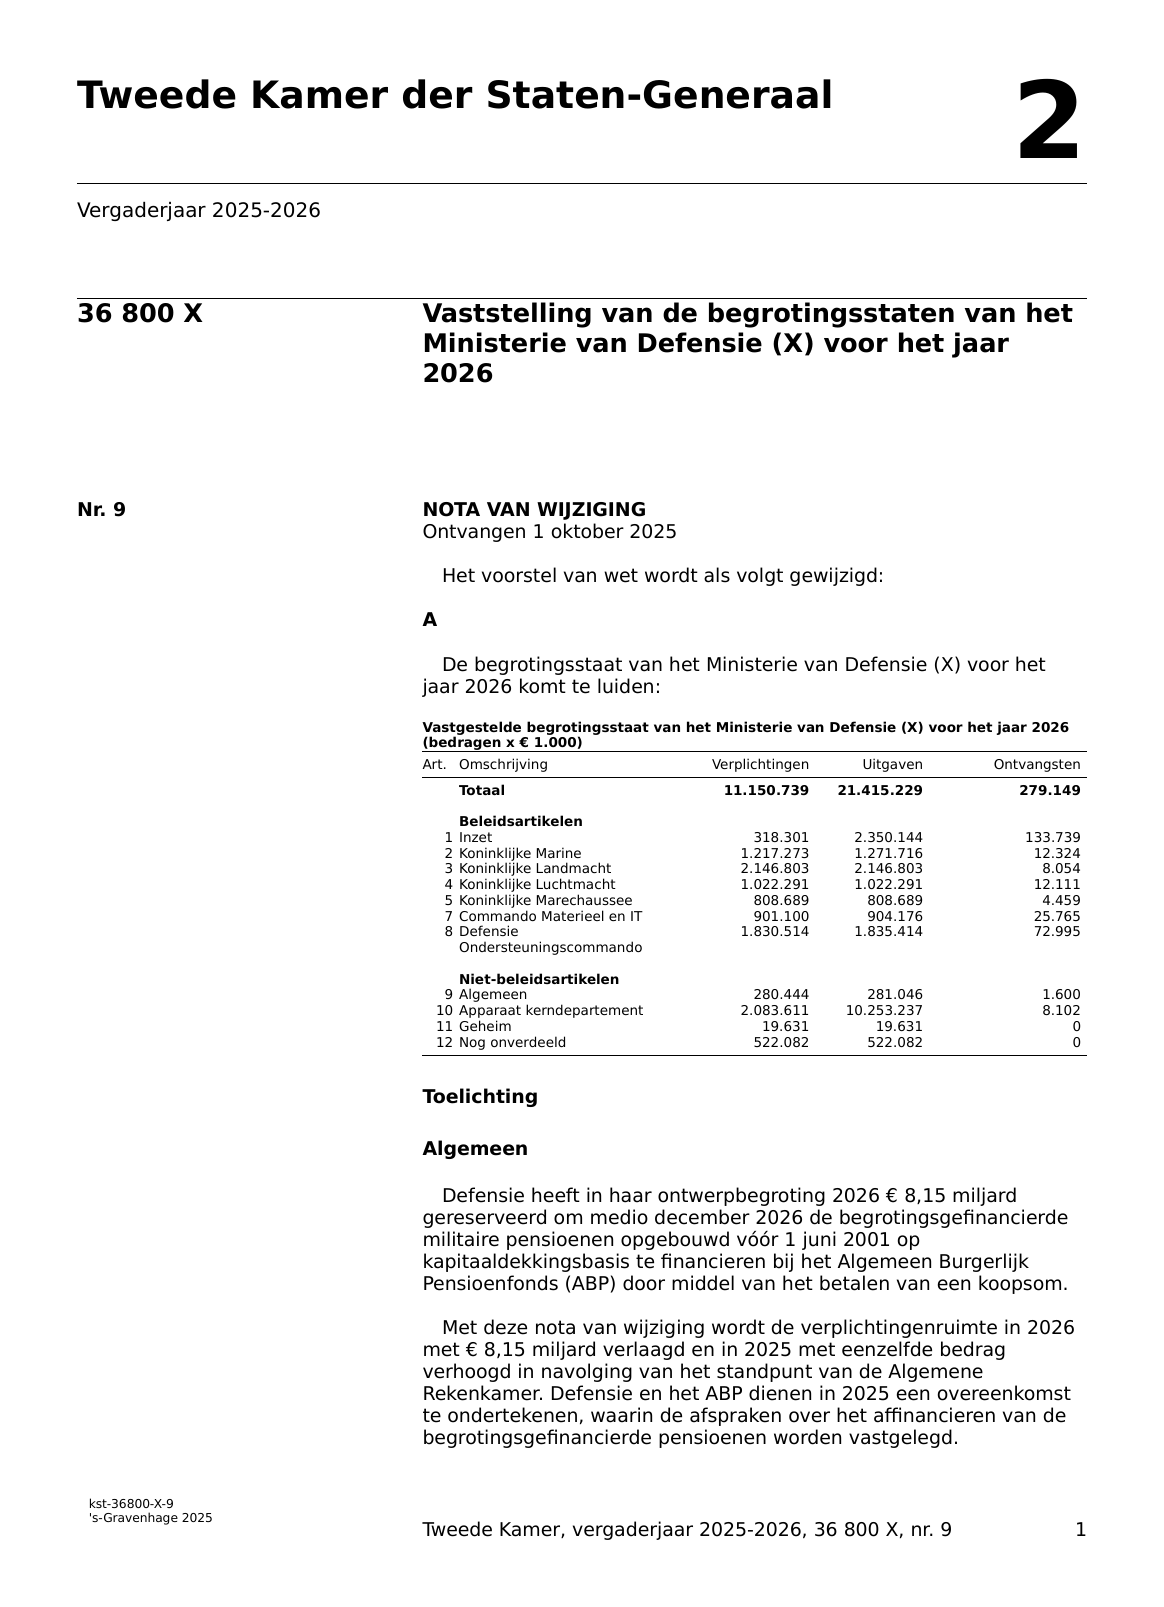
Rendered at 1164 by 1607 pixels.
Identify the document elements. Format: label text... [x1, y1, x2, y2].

table_cell [422, 956, 453, 971]
table_cell [701, 956, 815, 971]
table_cell Beleidsartikelen [453, 814, 701, 830]
table_cell 11.150.739 [701, 778, 815, 798]
table_cell [815, 956, 929, 971]
table_cell 25.765 [929, 909, 1087, 924]
table_cell 2.146.803 [815, 861, 929, 877]
table_cell 11 [422, 1019, 453, 1034]
table_cell Geheim [453, 1019, 701, 1034]
table_cell 12.111 [929, 877, 1087, 893]
subtitle Toelichting [422, 1086, 1087, 1108]
table_cell Koninklijke Luchtmacht [453, 877, 701, 893]
text Met deze nota van wijziging wordt de verplichtingenruimte in 2026 met € 8,15 miljard verlaagd en in 2025 met eenzelfde bedrag verhoogd in navolging van het standpunt van de Algemene Rekenkamer. Defensie en het ABP dienen in 2025 een overeenkomst te ondertekenen, waarin de afspraken over het affinancieren van de begrotingsgefinancierde pensioenen worden vastgelegd. [422, 1317, 1087, 1449]
table_cell 904.176 [815, 909, 929, 924]
table_cell 1.217.273 [701, 846, 815, 861]
table_cell Ontvangsten [929, 752, 1087, 777]
table_cell Uitgaven [815, 752, 929, 777]
text Het voorstel van wet wordt als volgt gewijzigd: [422, 565, 1087, 587]
table_cell Inzet [453, 830, 701, 846]
table_cell 281.046 [815, 987, 929, 1003]
table_header 2 [886, 59, 1087, 183]
table_cell 19.631 [701, 1019, 815, 1034]
table_cell 8.054 [929, 861, 1087, 877]
table_cell 1.830.514 [701, 924, 815, 956]
table_cell [929, 971, 1087, 987]
table_cell Apparaat kerndepartement [453, 1003, 701, 1019]
table_cell 8.102 [929, 1003, 1087, 1019]
table_cell Defensie Ondersteuningscommando [453, 924, 701, 956]
table_cell 280.444 [701, 987, 815, 1003]
table_cell 21.415.229 [815, 778, 929, 798]
table_cell 808.689 [815, 893, 929, 908]
table_cell 19.631 [815, 1019, 929, 1034]
table_cell 9 [422, 987, 453, 1003]
table_cell [815, 814, 929, 830]
table_cell 7 [422, 909, 453, 924]
table_cell Omschrijving [453, 752, 701, 777]
table_cell 3 [422, 861, 453, 877]
text De begrotingsstaat van het Ministerie van Defensie (X) voor het jaar 2026 komt te luiden: [422, 653, 1087, 697]
table_cell 1.022.291 [815, 877, 929, 893]
table_header Tweede Kamer der Staten-Generaal [77, 59, 886, 183]
table_cell [422, 971, 453, 987]
table_cell [929, 799, 1087, 814]
table_cell 1.022.291 [701, 877, 815, 893]
table_cell 2.083.611 [701, 1003, 815, 1019]
table_cell 318.301 [701, 830, 815, 846]
table_cell Art. [422, 752, 453, 777]
table_cell Totaal [453, 778, 701, 798]
table_cell [422, 778, 453, 798]
table_cell [929, 814, 1087, 830]
table_cell Koninklijke Landmacht [453, 861, 701, 877]
table_cell 2.350.144 [815, 830, 929, 846]
text Ontvangen 1 oktober 2025 [422, 521, 1087, 543]
table_cell Koninklijke Marine [453, 846, 701, 861]
table_cell 522.082 [701, 1034, 815, 1055]
table_cell 72.995 [929, 924, 1087, 956]
text Defensie heeft in haar ontwerpbegroting 2026 € 8,15 miljard gereserveerd om medio december 2026 de begrotingsgefinancierde militaire pensioenen opgebouwd vóór 1 juni 2001 op kapitaaldekkingsbasis te financieren bij het Algemeen Burgerlijk Pensioenfonds (ABP) door middel van het betalen van een koopsom. [422, 1185, 1087, 1295]
table_cell 808.689 [701, 893, 815, 908]
table_cell [815, 971, 929, 987]
table_cell 10.253.237 [815, 1003, 929, 1019]
table_cell 0 [929, 1034, 1087, 1055]
table_cell 4.459 [929, 893, 1087, 908]
table_cell 1.835.414 [815, 924, 929, 956]
subtitle Nr. 9 NOTA VAN WIJZIGING [77, 499, 1087, 521]
table_cell [815, 799, 929, 814]
table_cell Koninklijke Marechaussee [453, 893, 701, 908]
table_cell 1.600 [929, 987, 1087, 1003]
table_cell 12 [422, 1034, 453, 1055]
table_cell Verplichtingen [701, 752, 815, 777]
table_cell 5 [422, 893, 453, 908]
table_cell 4 [422, 877, 453, 893]
subtitle 36 800 X Vaststelling van de begrotingsstaten van het Ministerie van Defensie (X) voor het jaar 2026 [77, 299, 1087, 388]
table_cell [929, 956, 1087, 971]
subtitle Algemeen [422, 1138, 1087, 1160]
table_cell 901.100 [701, 909, 815, 924]
table_cell Niet-beleidsartikelen [453, 971, 701, 987]
table_cell Vergaderjaar 2025-2026 [77, 184, 1087, 298]
table_cell 2 [422, 846, 453, 861]
table_cell Algemeen [453, 987, 701, 1003]
table_cell 2.146.803 [701, 861, 815, 877]
table_header Vastgestelde begrotingsstaat van het Ministerie van Defensie (X) voor het jaar 2026 (bedragen x € 1.000) [422, 719, 1087, 751]
table_cell 1.271.716 [815, 846, 929, 861]
table_cell 0 [929, 1019, 1087, 1034]
table_cell 12.324 [929, 846, 1087, 861]
table_cell 1 [422, 830, 453, 846]
table_cell [422, 799, 453, 814]
table_cell 8 [422, 924, 453, 956]
table_cell [701, 814, 815, 830]
table_cell [453, 956, 701, 971]
table_cell [701, 799, 815, 814]
table_cell 10 [422, 1003, 453, 1019]
text 's-Gravenhage 2025 [88, 1511, 323, 1525]
table_cell [701, 971, 815, 987]
table_cell [453, 799, 701, 814]
subtitle A [422, 609, 1087, 631]
table_cell 133.739 [929, 830, 1087, 846]
table_cell 279.149 [929, 778, 1087, 798]
table_cell Nog onverdeeld [453, 1034, 701, 1055]
table_cell Commando Materieel en IT [453, 909, 701, 924]
text kst-36800-X-9 [88, 1497, 323, 1511]
table_cell [422, 814, 453, 830]
table_cell 522.082 [815, 1034, 929, 1055]
